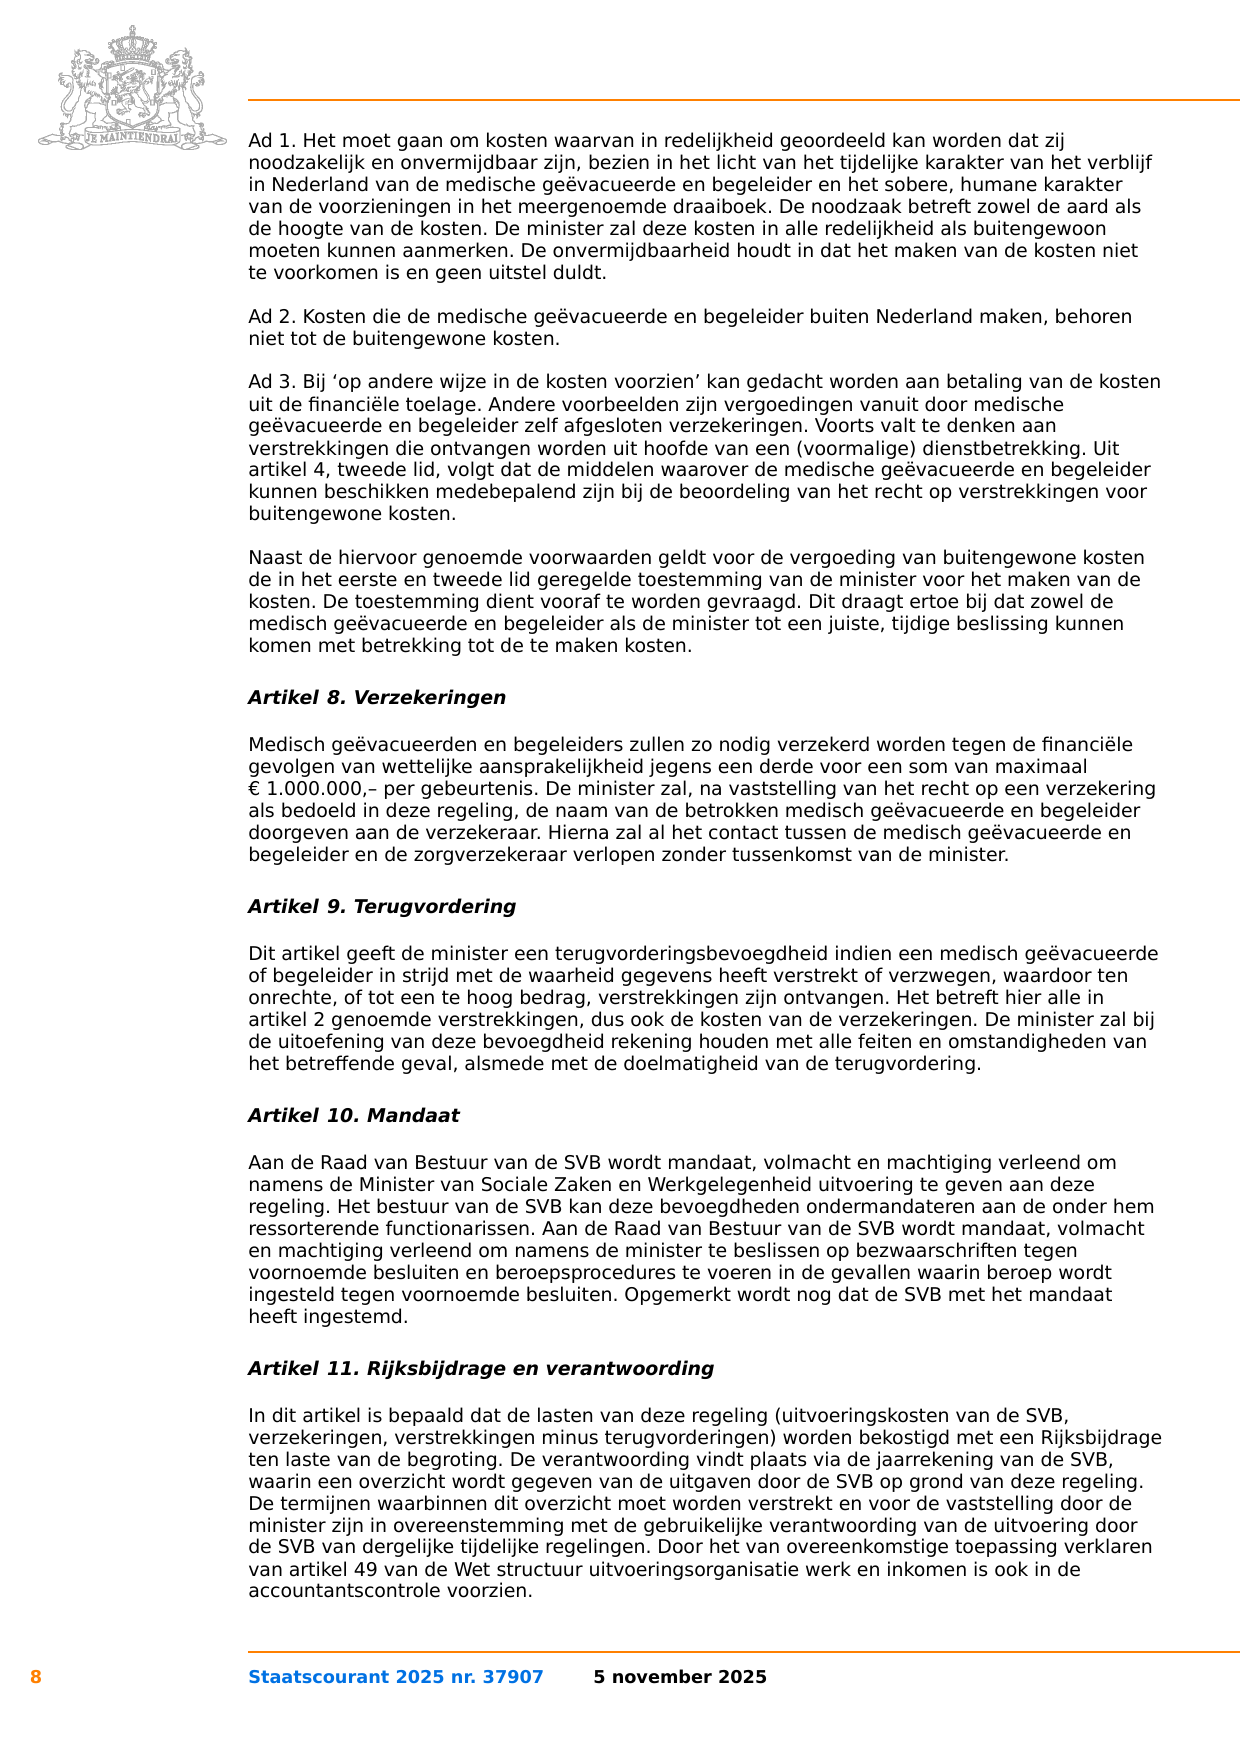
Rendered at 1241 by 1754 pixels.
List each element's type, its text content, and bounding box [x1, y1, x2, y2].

picture [38, 25, 227, 150]
text Dit artikel geeft de minister een terugvorderingsbevoegdheid indien een medisch geëvacueerde of begeleider in strijd met de waarheid gegevens heeft verstrekt of verzwegen, waardoor ten onrechte, of tot een te hoog bedrag, verstrekkingen zijn ontvangen. Het betreft hier alle in artikel 2 genoemde verstrekkingen, dus ook de kosten van de verzekeringen. De minister zal bij de uitoefening van deze bevoegdheid rekening houden met alle feiten en omstandigheden van het betreffende geval, alsmede met de doelmatigheid van de terugvordering. [248, 943, 1163, 1075]
text In dit artikel is bepaald dat de lasten van deze regeling (uitvoeringskosten van de SVB, verzekeringen, verstrekkingen minus terugvorderingen) worden bekostigd met een Rijksbijdrage ten laste van de begroting. De verantwoording vindt plaats via de jaarrekening van de SVB, waarin een overzicht wordt gegeven van de uitgaven door de SVB op grond van deze regeling. De termijnen waarbinnen dit overzicht moet worden verstrekt en voor de vaststelling door de minister zijn in overeenstemming met de gebruikelijke verantwoording van de uitvoering door de SVB van dergelijke tijdelijke regelingen. Door het van overeenkomstige toepassing verklaren van artikel 49 van de Wet structuur uitvoeringsorganisatie werk en inkomen is ook in de accountantscontrole voorzien. [248, 1404, 1163, 1602]
text Ad 3. Bij ‘op andere wijze in de kosten voorzien’ kan gedacht worden aan betaling van de kosten uit de financiële toelage. Andere voorbeelden zijn vergoedingen vanuit door medische geëvacueerde en begeleider zelf afgesloten verzekeringen. Voorts valt te denken aan verstrekkingen die ontvangen worden uit hoofde van een (voormalige) dienstbetrekking. Uit artikel 4, tweede lid, volgt dat de middelen waarover de medische geëvacueerde en begeleider kunnen beschikken medebepalend zijn bij de beoordeling van het recht op verstrekkingen voor buitengewone kosten. [248, 371, 1163, 525]
subtitle Artikel 8. Verzekeringen [248, 687, 1163, 709]
subtitle Artikel 9. Terugvordering [248, 896, 1163, 918]
text Ad 1. Het moet gaan om kosten waarvan in redelijkheid geoordeeld kan worden dat zij noodzakelijk en onvermijdbaar zijn, bezien in het licht van het tijdelijke karakter van het verblijf in Nederland van de medische geëvacueerde en begeleider en het sobere, humane karakter van de voorzieningen in het meergenoemde draaiboek. De noodzaak betreft zowel de aard als de hoogte van de kosten. De minister zal deze kosten in alle redelijkheid als buitengewoon moeten kunnen aanmerken. De onvermijdbaarheid houdt in dat het maken van de kosten niet te voorkomen is en geen uitstel duldt. [248, 130, 1163, 284]
text Naast de hiervoor genoemde voorwaarden geldt voor de vergoeding van buitengewone kosten de in het eerste en tweede lid geregelde toestemming van de minister voor het maken van de kosten. De toestemming dient vooraf te worden gevraagd. Dit draagt ertoe bij dat zowel de medisch geëvacueerde en begeleider als de minister tot een juiste, tijdige beslissing kunnen komen met betrekking tot de te maken kosten. [248, 547, 1163, 657]
text Aan de Raad van Bestuur van de SVB wordt mandaat, volmacht en machtiging verleend om namens de Minister van Sociale Zaken en Werkgelegenheid uitvoering te geven aan deze regeling. Het bestuur van de SVB kan deze bevoegdheden ondermandateren aan de onder hem ressorterende functionarissen. Aan de Raad van Bestuur van de SVB wordt mandaat, volmacht en machtiging verleend om namens de minister te beslissen op bezwaarschriften tegen voornoemde besluiten en beroepsprocedures te voeren in de gevallen waarin beroep wordt ingesteld tegen voornoemde besluiten. Opgemerkt wordt nog dat de SVB met het mandaat heeft ingestemd. [248, 1152, 1163, 1328]
text Medisch geëvacueerden en begeleiders zullen zo nodig verzekerd worden tegen de financiële gevolgen van wettelijke aansprakelijkheid jegens een derde voor een som van maximaal € 1.000.000,– per gebeurtenis. De minister zal, na vaststelling van het recht op een verzekering als bedoeld in deze regeling, de naam van de betrokken medisch geëvacueerde en begeleider doorgeven aan de verzekeraar. Hierna zal al het contact tussen de medisch geëvacueerde en begeleider en de zorgverzekeraar verlopen zonder tussenkomst van de minister. [248, 734, 1163, 866]
subtitle Artikel 10. Mandaat [248, 1105, 1163, 1127]
text Ad 2. Kosten die de medische geëvacueerde en begeleider buiten Nederland maken, behoren niet tot de buitengewone kosten. [248, 306, 1163, 349]
subtitle Artikel 11. Rijksbijdrage en verantwoording [248, 1358, 1163, 1379]
